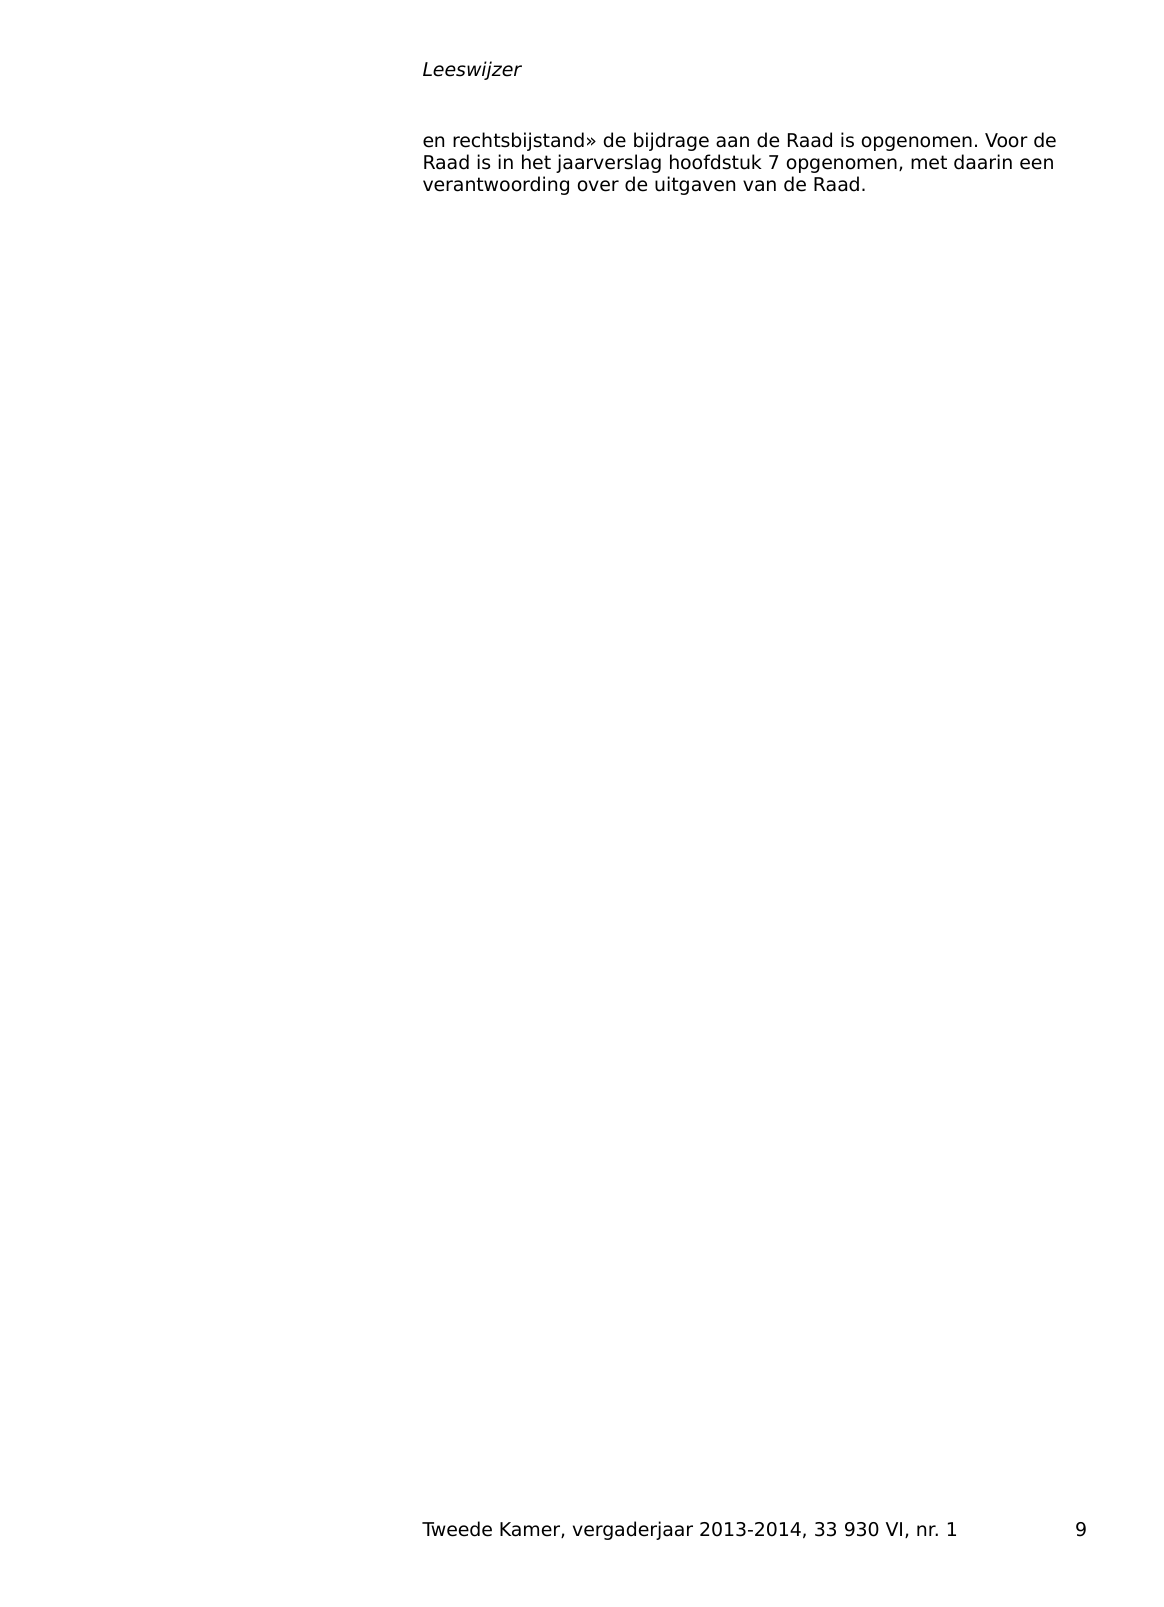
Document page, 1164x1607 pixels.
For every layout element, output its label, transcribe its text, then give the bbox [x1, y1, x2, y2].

text en rechtsbijstand» de bijdrage aan de Raad is opgenomen. Voor de Raad is in het jaarverslag hoofdstuk 7 opgenomen, met daarin een verantwoording over de uitgaven van de Raad. [422, 130, 1087, 196]
